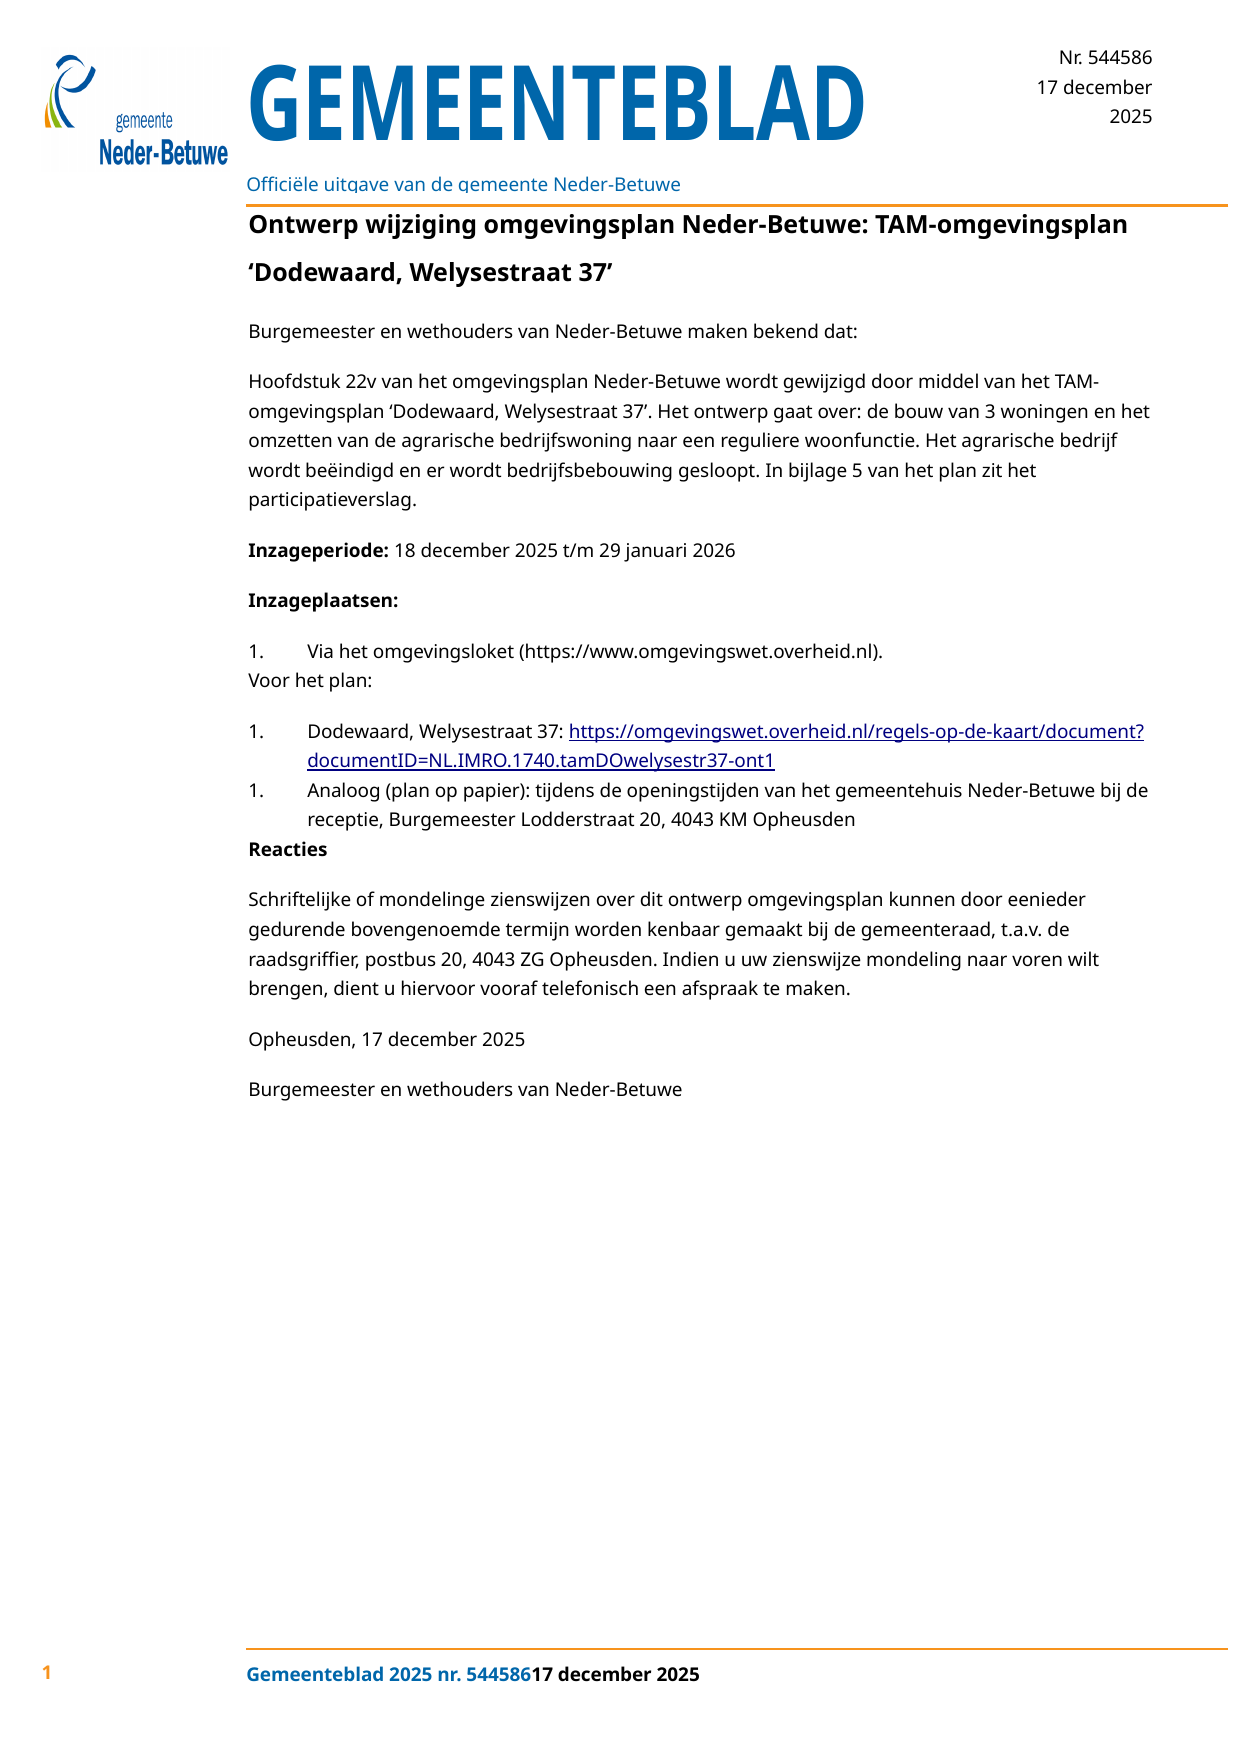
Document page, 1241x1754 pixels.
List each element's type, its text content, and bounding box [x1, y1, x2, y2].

text Inzageperiode: 18 december 2025 t/m 29 januari 2026 [248, 537, 1152, 563]
text Inzageplaatsen: [248, 587, 1152, 613]
list Analoog (plan op papier): tijdens de openingstijden van het gemeentehuis Neder-Betuwe bij de receptie, Burgemeester Lodderstraat 20, 4043 KM Opheusden [248, 777, 1152, 832]
text Schriftelijke of mondelinge zienswijzen over dit ontwerp omgevingsplan kunnen door eenieder gedurende bovengenoemde termijn worden kenbaar gemaakt bij de gemeenteraad, t.a.v. de raadsgriffier, postbus 20, 4043 ZG Opheusden. Indien u uw zienswijze mondeling naar voren wilt brengen, dient u hiervoor vooraf telefonisch een afspraak te maken. [248, 887, 1152, 1001]
text Burgemeester en wethouders van Neder-Betuwe [248, 1076, 1152, 1102]
text Burgemeester en wethouders van Neder-Betuwe maken bekend dat: [248, 318, 1152, 344]
list Via het omgevingsloket (https://www.omgevingswet.overheid.nl). [248, 638, 1152, 664]
text Ontwerp wijziging omgevingsplan Neder-Betuwe: TAM-omgevingsplan ‘Dodewaard, Welysestraat 37’ [248, 207, 1152, 288]
list Dodewaard, Welysestraat 37: https://omgevingswet.overheid.nl/regels-op-de-kaart/document?documentID=NL.IMRO.1740.tamDOwelysestr37-ont1 [248, 718, 1152, 773]
text Hoofdstuk 22v van het omgevingsplan Neder-Betuwe wordt gewijzigd door middel van het TAM-omgevingsplan ‘Dodewaard, Welysestraat 37’. Het ontwerp gaat over: de bouw van 3 woningen en het omzetten van de agrarische bedrijfswoning naar een reguliere woonfunctie. Het agrarische bedrijf wordt beëindigd en er wordt bedrijfsbebouwing gesloopt. In bijlage 5 van het plan zit het participatieverslag. [248, 368, 1152, 512]
text Opheusden, 17 december 2025 [248, 1026, 1152, 1052]
text Voor het plan: [248, 667, 1152, 693]
picture [41, 47, 231, 172]
text Reacties [248, 836, 1152, 862]
